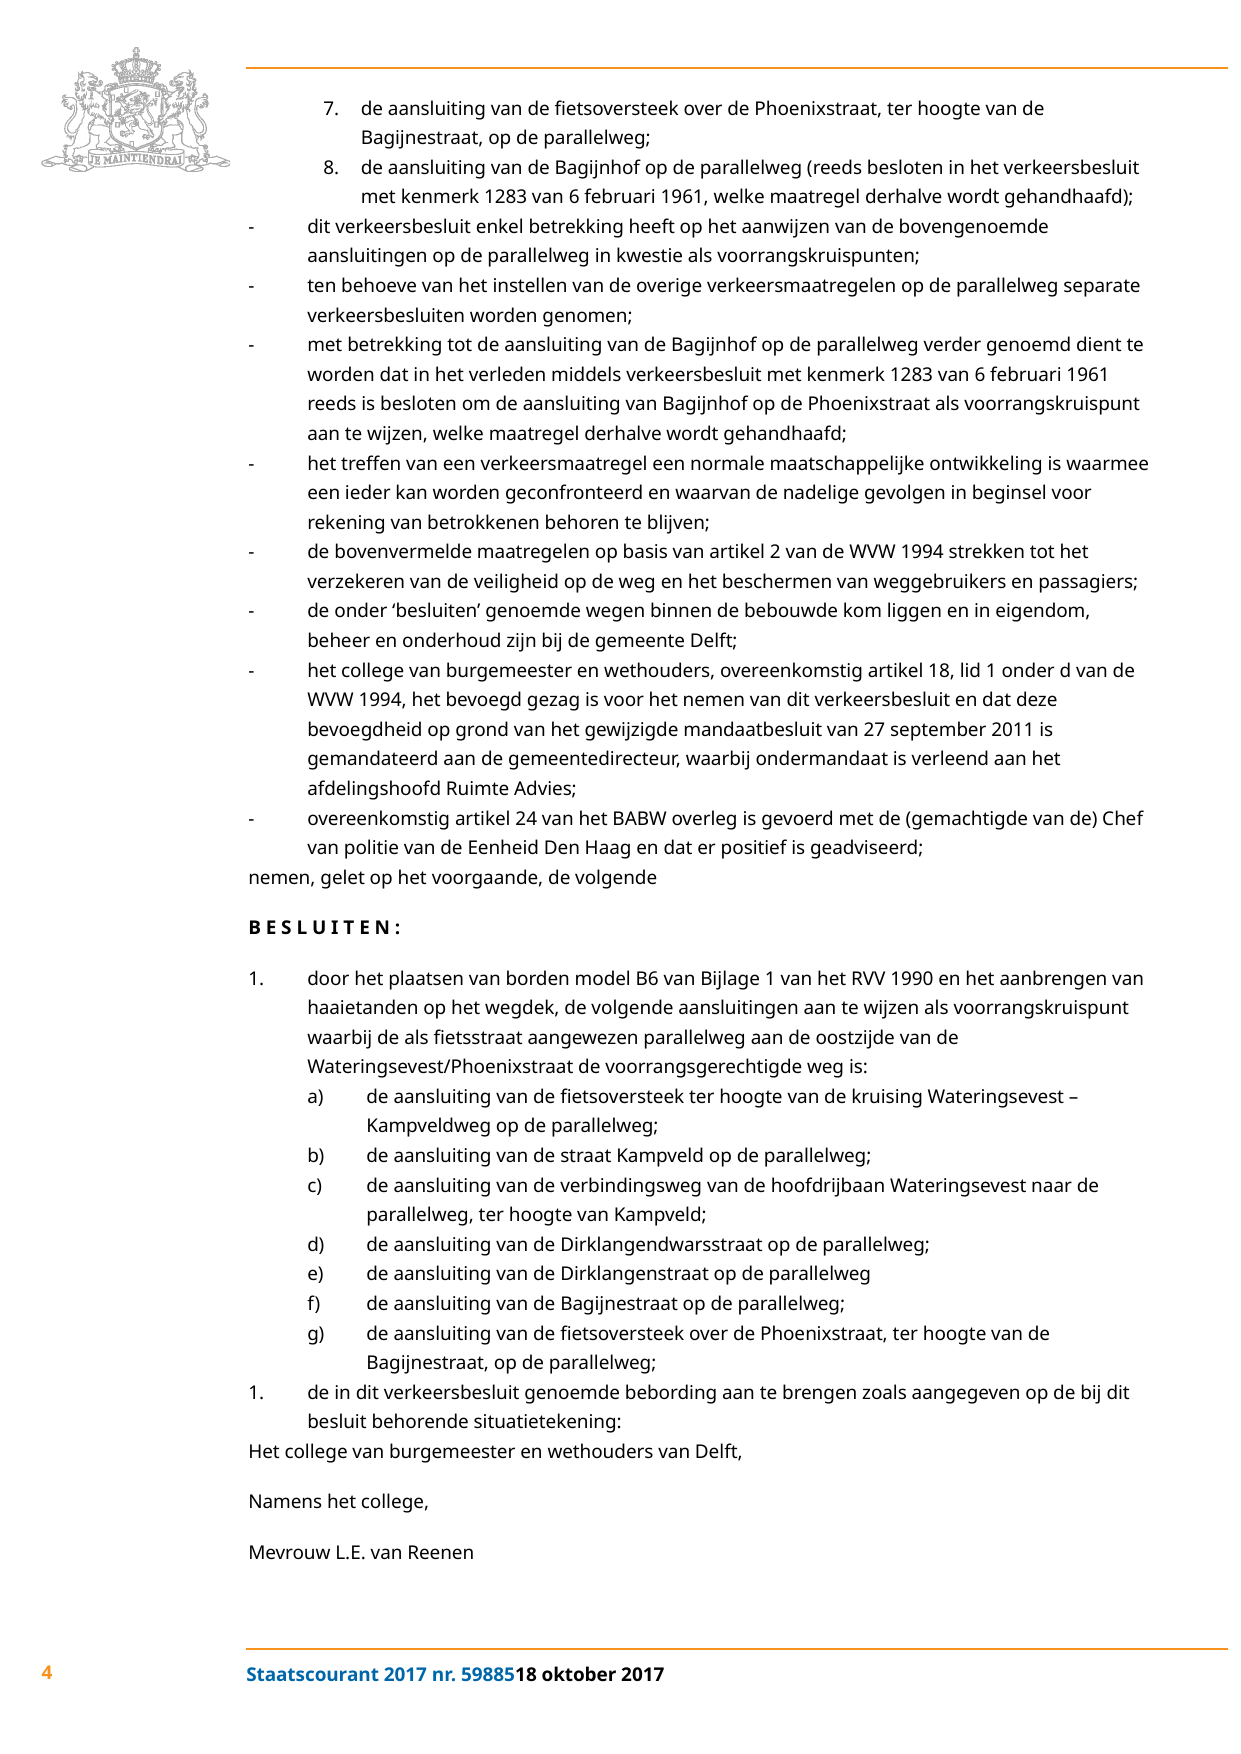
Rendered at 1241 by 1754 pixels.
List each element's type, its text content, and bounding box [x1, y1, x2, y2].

text Mevrouw L.E. van Reenen [248, 1539, 1152, 1565]
list het college van burgemeester en wethouders, overeenkomstig artikel 18, lid 1 onder d van de WVW 1994, het bevoegd gezag is voor het nemen van dit verkeersbesluit en dat deze bevoegdheid op grond van het gewijzigde mandaatbesluit van 27 september 2011 is gemandateerd aan de gemeentedirecteur, waarbij ondermandaat is verleend aan het afdelingshoofd Ruimte Advies; [248, 657, 1152, 801]
list de in dit verkeersbesluit genoemde bebording aan te brengen zoals aangegeven op de bij dit besluit behorende situatietekening: [248, 1379, 1152, 1434]
list ten behoeve van het instellen van de overige verkeersmaatregelen op de parallelweg separate verkeersbesluiten worden genomen; [248, 272, 1152, 328]
list door het plaatsen van borden model B6 van Bijlage 1 van het RVV 1990 en het aanbrengen van haaietanden op het wegdek, de volgende aansluitingen aan te wijzen als voorrangskruispunt waarbij de als fietsstraat aangewezen parallelweg aan de oostzijde van de Wateringsevest/Phoenixstraat de voorrangsgerechtigde weg is: [248, 965, 1152, 1079]
list het treffen van een verkeersmaatregel een normale maatschappelijke ontwikkeling is waarmee een ieder kan worden geconfronteerd en waarvan de nadelige gevolgen in beginsel voor rekening van betrokkenen behoren te blijven; [248, 450, 1152, 535]
list dit verkeersbesluit enkel betrekking heeft op het aanwijzen van de bovengenoemde aansluitingen op de parallelweg in kwestie als voorrangskruispunten; [248, 213, 1152, 268]
text Het college van burgemeester en wethouders van Delft, [248, 1438, 1152, 1464]
list de aansluiting van de fietsoversteek ter hoogte van de kruising Wateringsevest – Kampveldweg op de parallelweg; [307, 1083, 1152, 1138]
list de bovenvermelde maatregelen op basis van artikel 2 van de WVW 1994 strekken tot het verzekeren van de veiligheid op de weg en het beschermen van weggebruikers en passagiers; [248, 538, 1152, 594]
list de aansluiting van de Dirklangendwarsstraat op de parallelweg; [307, 1231, 1152, 1257]
list de aansluiting van de fietsoversteek over de Phoenixstraat, ter hoogte van de Bagijnestraat, op de parallelweg; [323, 95, 1152, 150]
list de aansluiting van de Bagijnhof op de parallelweg (reeds besloten in het verkeersbesluit met kenmerk 1283 van 6 februari 1961, welke maatregel derhalve wordt gehandhaafd); [323, 154, 1152, 209]
list met betrekking tot de aansluiting van de Bagijnhof op de parallelweg verder genoemd dient te worden dat in het verleden middels verkeersbesluit met kenmerk 1283 van 6 februari 1961 reeds is besloten om de aansluiting van Bagijnhof op de Phoenixstraat als voorrangskruispunt aan te wijzen, welke maatregel derhalve wordt gehandhaafd; [248, 331, 1152, 446]
picture [41, 47, 231, 172]
text B E S L U I T E N : [248, 914, 1152, 940]
list de aansluiting van de Bagijnestraat op de parallelweg; [307, 1290, 1152, 1316]
text nemen, gelet op het voorgaande, de volgende [248, 864, 1152, 890]
list de aansluiting van de straat Kampveld op de parallelweg; [307, 1142, 1152, 1168]
list de aansluiting van de verbindingsweg van de hoofdrijbaan Wateringsevest naar de parallelweg, ter hoogte van Kampveld; [307, 1172, 1152, 1227]
list de onder ‘besluiten’ genoemde wegen binnen de bebouwde kom liggen en in eigendom, beheer en onderhoud zijn bij de gemeente Delft; [248, 598, 1152, 653]
list de aansluiting van de fietsoversteek over de Phoenixstraat, ter hoogte van de Bagijnestraat, op de parallelweg; [307, 1320, 1152, 1375]
list de aansluiting van de Dirklangenstraat op de parallelweg [307, 1261, 1152, 1286]
list overeenkomstig artikel 24 van het BABW overleg is gevoerd met de (gemachtigde van de) Chef van politie van de Eenheid Den Haag en dat er positief is geadviseerd; [248, 805, 1152, 860]
text Namens het college, [248, 1488, 1152, 1514]
